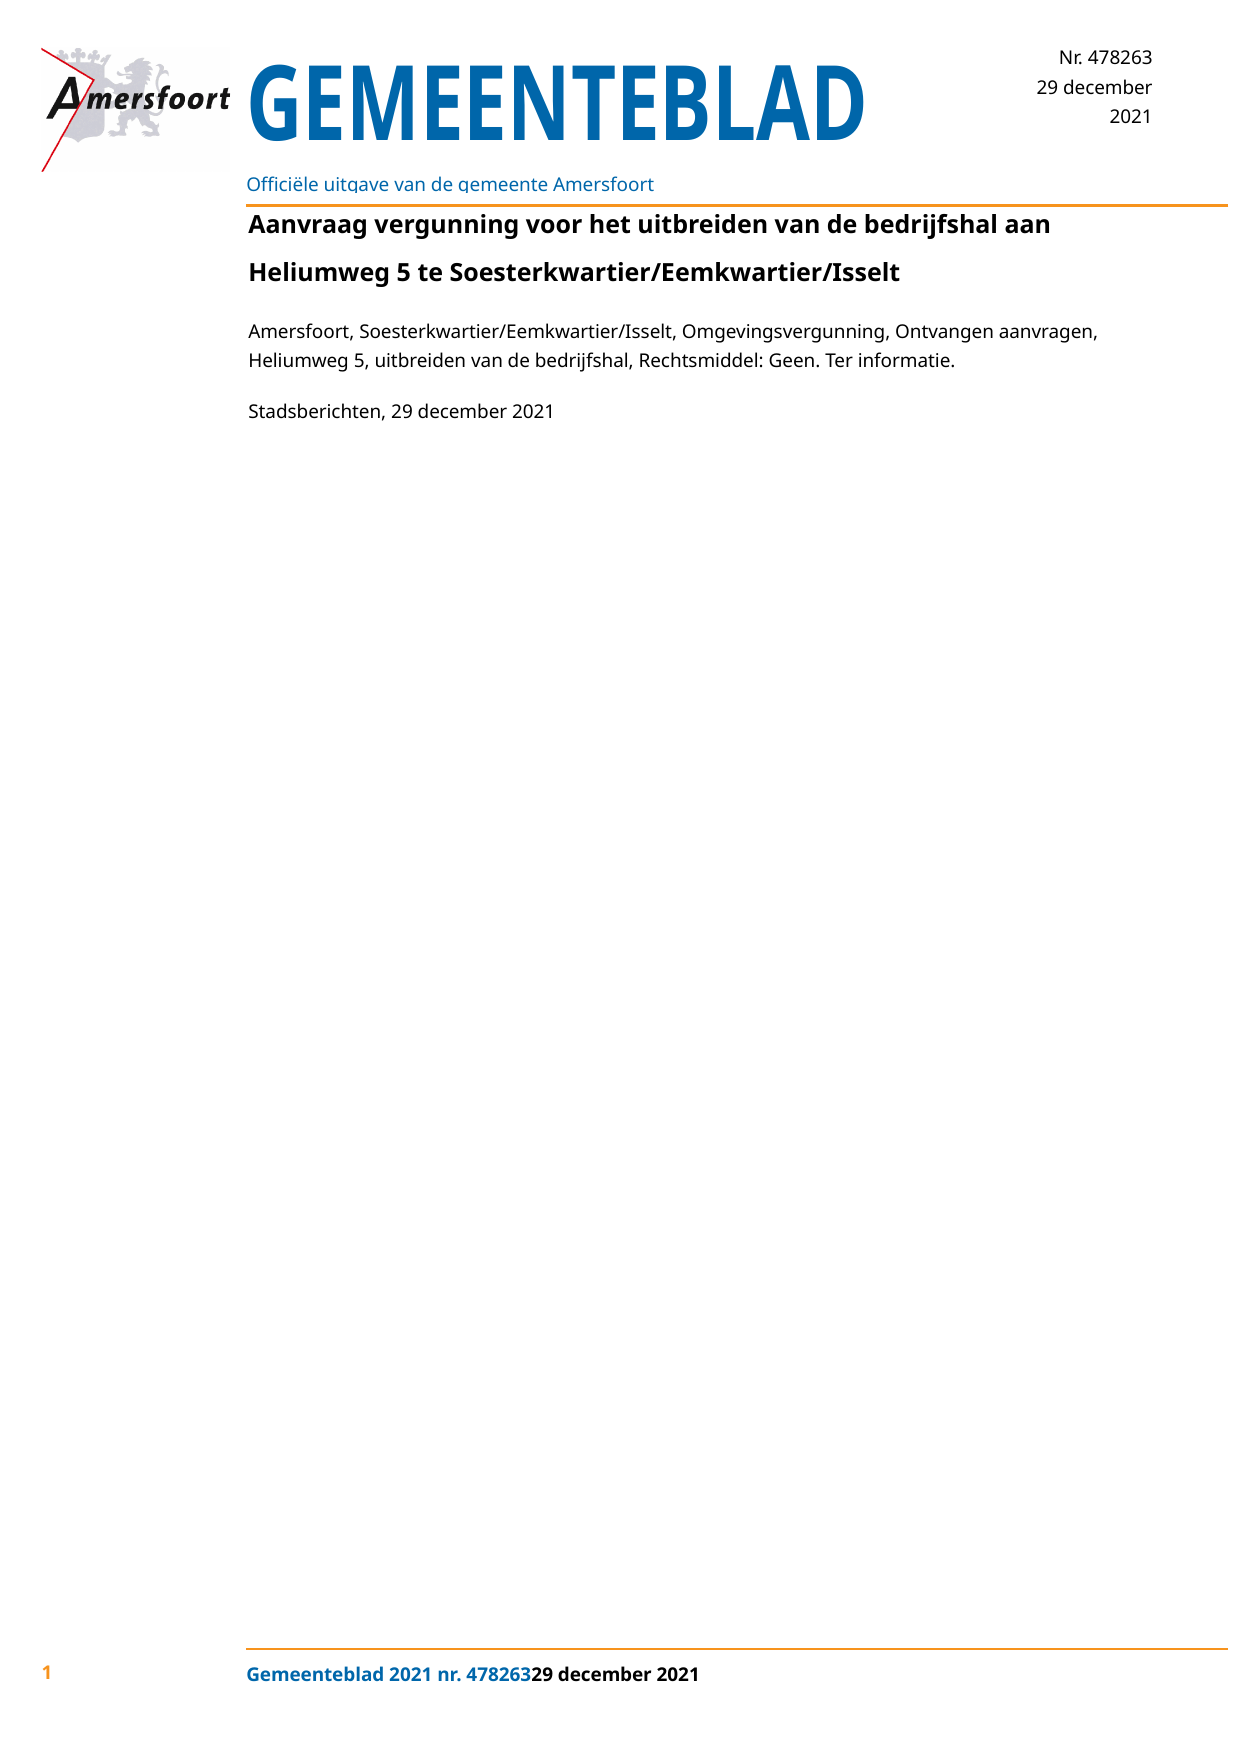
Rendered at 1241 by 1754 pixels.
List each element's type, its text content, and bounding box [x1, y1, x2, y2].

text Aanvraag vergunning voor het uitbreiden van de bedrijfshal aan Heliumweg 5 te Soesterkwartier/Eemkwartier/Isselt [248, 207, 1152, 288]
picture [41, 47, 231, 172]
text Amersfoort, Soesterkwartier/Eemkwartier/Isselt, Omgevingsvergunning, Ontvangen aanvragen, Heliumweg 5, uitbreiden van de bedrijfshal, Rechtsmiddel: Geen. Ter informatie. [248, 318, 1152, 373]
text Stadsberichten, 29 december 2021 [248, 398, 1152, 424]
